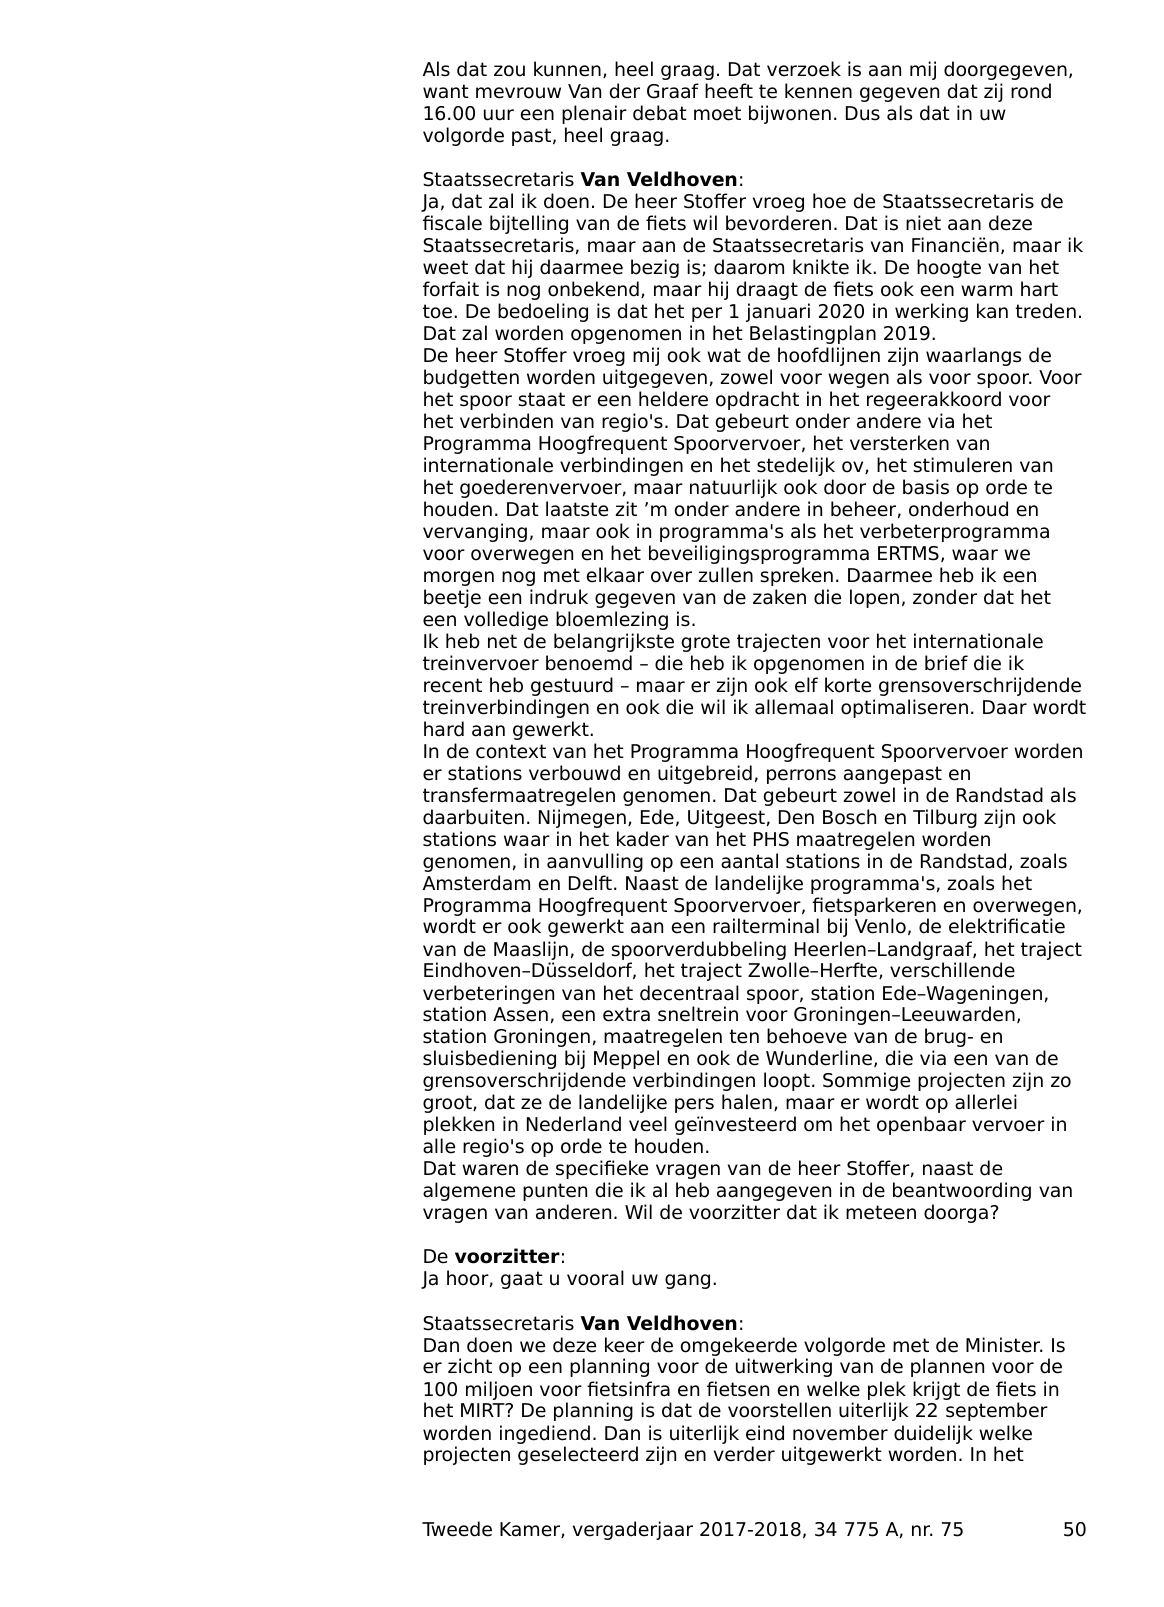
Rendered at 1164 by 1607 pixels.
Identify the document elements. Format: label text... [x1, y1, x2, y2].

text Staatssecretaris Van Veldhoven: [422, 169, 1087, 191]
text Dat waren de specifieke vragen van de heer Stoffer, naast de algemene punten die ik al heb aangegeven in de beantwoording van vragen van anderen. Wil de voorzitter dat ik meteen doorga? [422, 1158, 1087, 1224]
text Ik heb net de belangrijkste grote trajecten voor het internationale treinvervoer benoemd – die heb ik opgenomen in de brief die ik recent heb gestuurd – maar er zijn ook elf korte grensoverschrijdende treinverbindingen en ook die wil ik allemaal optimaliseren. Daar wordt hard aan gewerkt. [422, 631, 1087, 741]
text Als dat zou kunnen, heel graag. Dat verzoek is aan mij doorgegeven, want mevrouw Van der Graaf heeft te kennen gegeven dat zij rond 16.00 uur een plenair debat moet bijwonen. Dus als dat in uw volgorde past, heel graag. [422, 59, 1087, 147]
text In de context van het Programma Hoogfrequent Spoorvervoer worden er stations verbouwd en uitgebreid, perrons aangepast en transfermaatregelen genomen. Dat gebeurt zowel in de Randstad als daarbuiten. Nijmegen, Ede, Uitgeest, Den Bosch en Tilburg zijn ook stations waar in het kader van het PHS maatregelen worden genomen, in aanvulling op een aantal stations in de Randstad, zoals Amsterdam en Delft. Naast de landelijke programma's, zoals het Programma Hoogfrequent Spoorvervoer, fietsparkeren en overwegen, wordt er ook gewerkt aan een railterminal bij Venlo, de elektrificatie van de Maaslijn, de spoorverdubbeling Heerlen–Landgraaf, het traject Eindhoven–Düsseldorf, het traject Zwolle–Herfte, verschillende verbeteringen van het decentraal spoor, station Ede–Wageningen, station Assen, een extra sneltrein voor Groningen–Leeuwarden, station Groningen, maatregelen ten behoeve van de brug- en sluisbediening bij Meppel en ook de Wunderline, die via een van de grensoverschrijdende verbindingen loopt. Sommige projecten zijn zo groot, dat ze de landelijke pers halen, maar er wordt op allerlei plekken in Nederland veel geïnvesteerd om het openbaar vervoer in alle regio's op orde te houden. [422, 741, 1087, 1158]
text De heer Stoffer vroeg mij ook wat de hoofdlijnen zijn waarlangs de budgetten worden uitgegeven, zowel voor wegen als voor spoor. Voor het spoor staat er een heldere opdracht in het regeerakkoord voor het verbinden van regio's. Dat gebeurt onder andere via het Programma Hoogfrequent Spoorvervoer, het versterken van internationale verbindingen en het stedelijk ov, het stimuleren van het goederenvervoer, maar natuurlijk ook door de basis op orde te houden. Dat laatste zit ’m onder andere in beheer, onderhoud en vervanging, maar ook in programma's als het verbeterprogramma voor overwegen en het beveiligingsprogramma ERTMS, waar we morgen nog met elkaar over zullen spreken. Daarmee heb ik een beetje een indruk gegeven van de zaken die lopen, zonder dat het een volledige bloemlezing is. [422, 345, 1087, 631]
text Ja hoor, gaat u vooral uw gang. [422, 1268, 1087, 1290]
text De voorzitter: [422, 1246, 1087, 1268]
text Staatssecretaris Van Veldhoven: [422, 1312, 1087, 1334]
text Ja, dat zal ik doen. De heer Stoffer vroeg hoe de Staatssecretaris de fiscale bijtelling van de fiets wil bevorderen. Dat is niet aan deze Staatssecretaris, maar aan de Staatssecretaris van Financiën, maar ik weet dat hij daarmee bezig is; daarom knikte ik. De hoogte van het forfait is nog onbekend, maar hij draagt de fiets ook een warm hart toe. De bedoeling is dat het per 1 januari 2020 in werking kan treden. Dat zal worden opgenomen in het Belastingplan 2019. [422, 191, 1087, 345]
text Dan doen we deze keer de omgekeerde volgorde met de Minister. Is er zicht op een planning voor de uitwerking van de plannen voor de 100 miljoen voor fietsinfra en fietsen en welke plek krijgt de fiets in het MIRT? De planning is dat de voorstellen uiterlijk 22 september worden ingediend. Dan is uiterlijk eind november duidelijk welke projecten geselecteerd zijn en verder uitgewerkt worden. In het [422, 1334, 1087, 1466]
